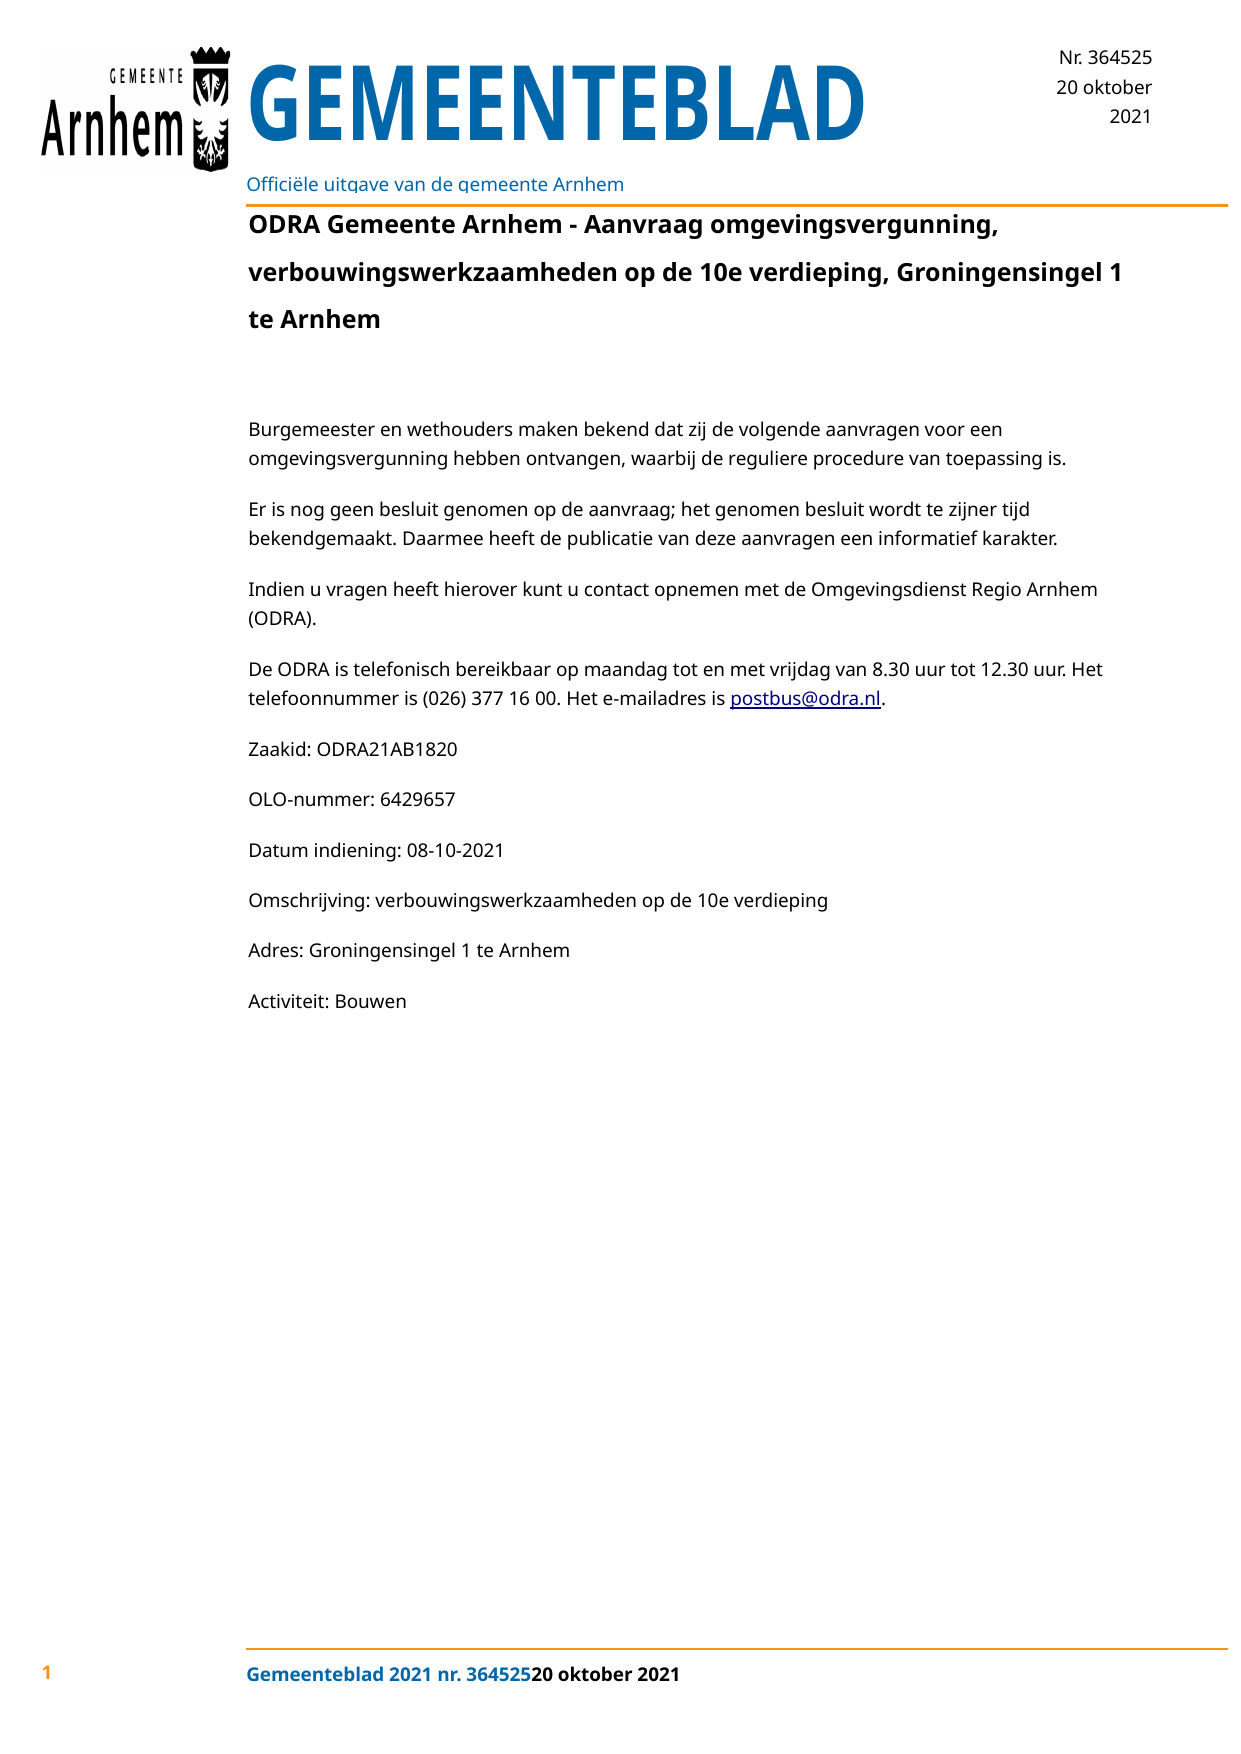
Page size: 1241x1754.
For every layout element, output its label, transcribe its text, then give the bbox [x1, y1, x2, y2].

text Er is nog geen besluit genomen op de aanvraag; het genomen besluit wordt te zijner tijd bekendgemaakt. Daarmee heeft de publicatie van deze aanvragen een informatief karakter. [248, 496, 1152, 551]
text OLO-nummer: 6429657 [248, 786, 1152, 812]
text Activiteit: Bouwen [248, 988, 1152, 1014]
picture [41, 47, 231, 172]
text Zaakid: ODRA21AB1820 [248, 736, 1152, 762]
text Indien u vragen heeft hierover kunt u contact opnemen met de Omgevingsdienst Regio Arnhem (ODRA). [248, 576, 1152, 631]
text Omschrijving: verbouwingswerkzaamheden op de 10e verdieping [248, 887, 1152, 913]
text Burgemeester en wethouders maken bekend dat zij de volgende aanvragen voor een omgevingsvergunning hebben ontvangen, waarbij de reguliere procedure van toepassing is. [248, 416, 1152, 471]
text Adres: Groningensingel 1 te Arnhem [248, 938, 1152, 963]
text De ODRA is telefonisch bereikbaar op maandag tot en met vrijdag van 8.30 uur tot 12.30 uur. Het telefoonnummer is (026) 377 16 00. Het e-mailadres is postbus@odra.nl. [248, 656, 1152, 711]
text ODRA Gemeente Arnhem - Aanvraag omgevingsvergunning, verbouwingswerkzaamheden op de 10e verdieping, Groningensingel 1 te Arnhem [248, 207, 1152, 336]
text Datum indiening: 08-10-2021 [248, 837, 1152, 862]
